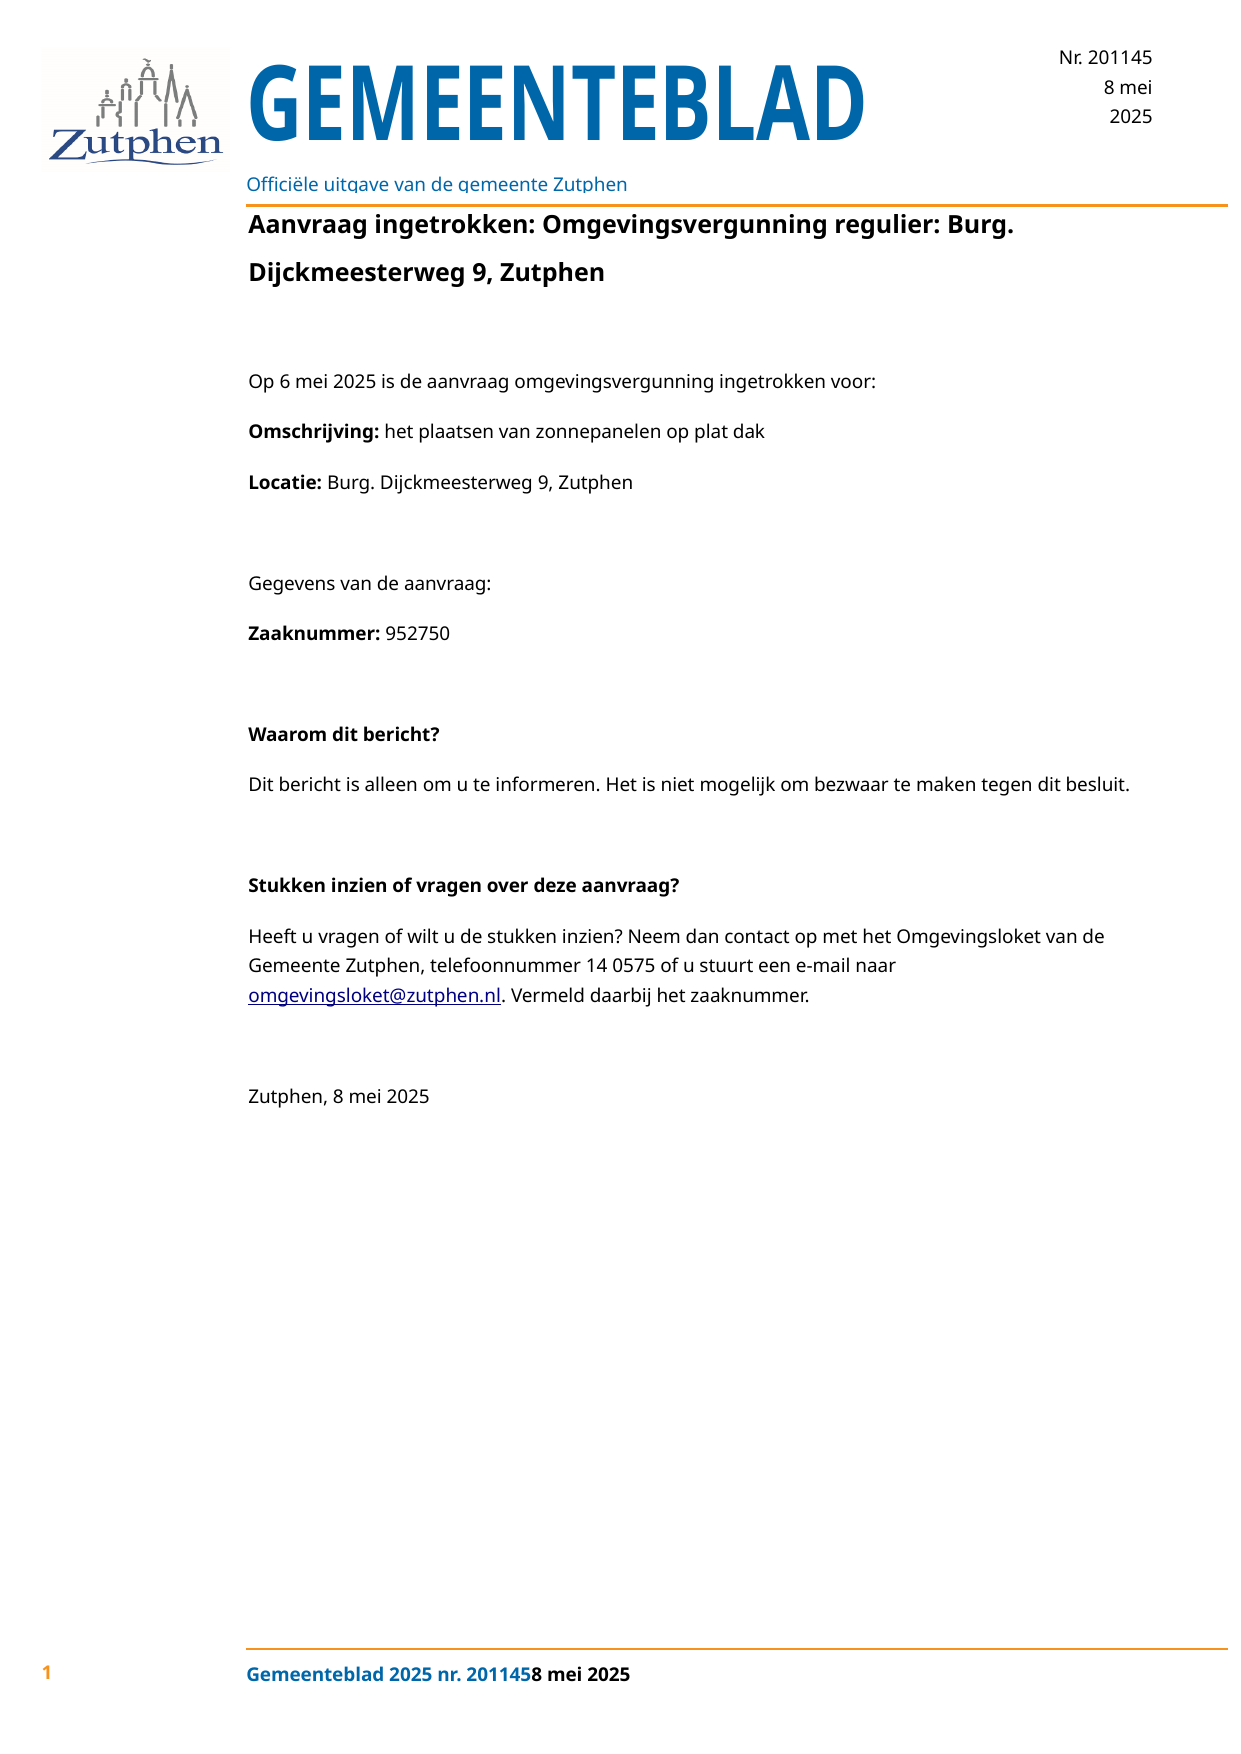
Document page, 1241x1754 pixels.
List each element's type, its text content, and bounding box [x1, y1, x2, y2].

text Zutphen, 8 mei 2025 [248, 1083, 1152, 1109]
text Dit bericht is alleen om u te informeren. Het is niet mogelijk om bezwaar te maken tegen dit besluit. [248, 772, 1152, 797]
text Waarom dit bericht? [248, 721, 1152, 747]
text Heeft u vragen of wilt u de stukken inzien? Neem dan contact op met het Omgevingsloket van de Gemeente Zutphen, telefoonnummer 14 0575 of u stuurt een e-mail naar omgevingsloket@zutphen.nl. Vermeld daarbij het zaaknummer. [248, 923, 1152, 1008]
text Aanvraag ingetrokken: Omgevingsvergunning regulier: Burg. Dijckmeesterweg 9, Zutphen [248, 207, 1152, 288]
text Zaaknummer: 952750 [248, 620, 1152, 646]
text Gegevens van de aanvraag: [248, 570, 1152, 596]
text Op 6 mei 2025 is de aanvraag omgevingsvergunning ingetrokken voor: [248, 368, 1152, 394]
picture [41, 47, 231, 172]
text Stukken inzien of vragen over deze aanvraag? [248, 872, 1152, 898]
text Omschrijving: het plaatsen van zonnepanelen op plat dak [248, 419, 1152, 444]
text Locatie: Burg. Dijckmeesterweg 9, Zutphen [248, 469, 1152, 495]
